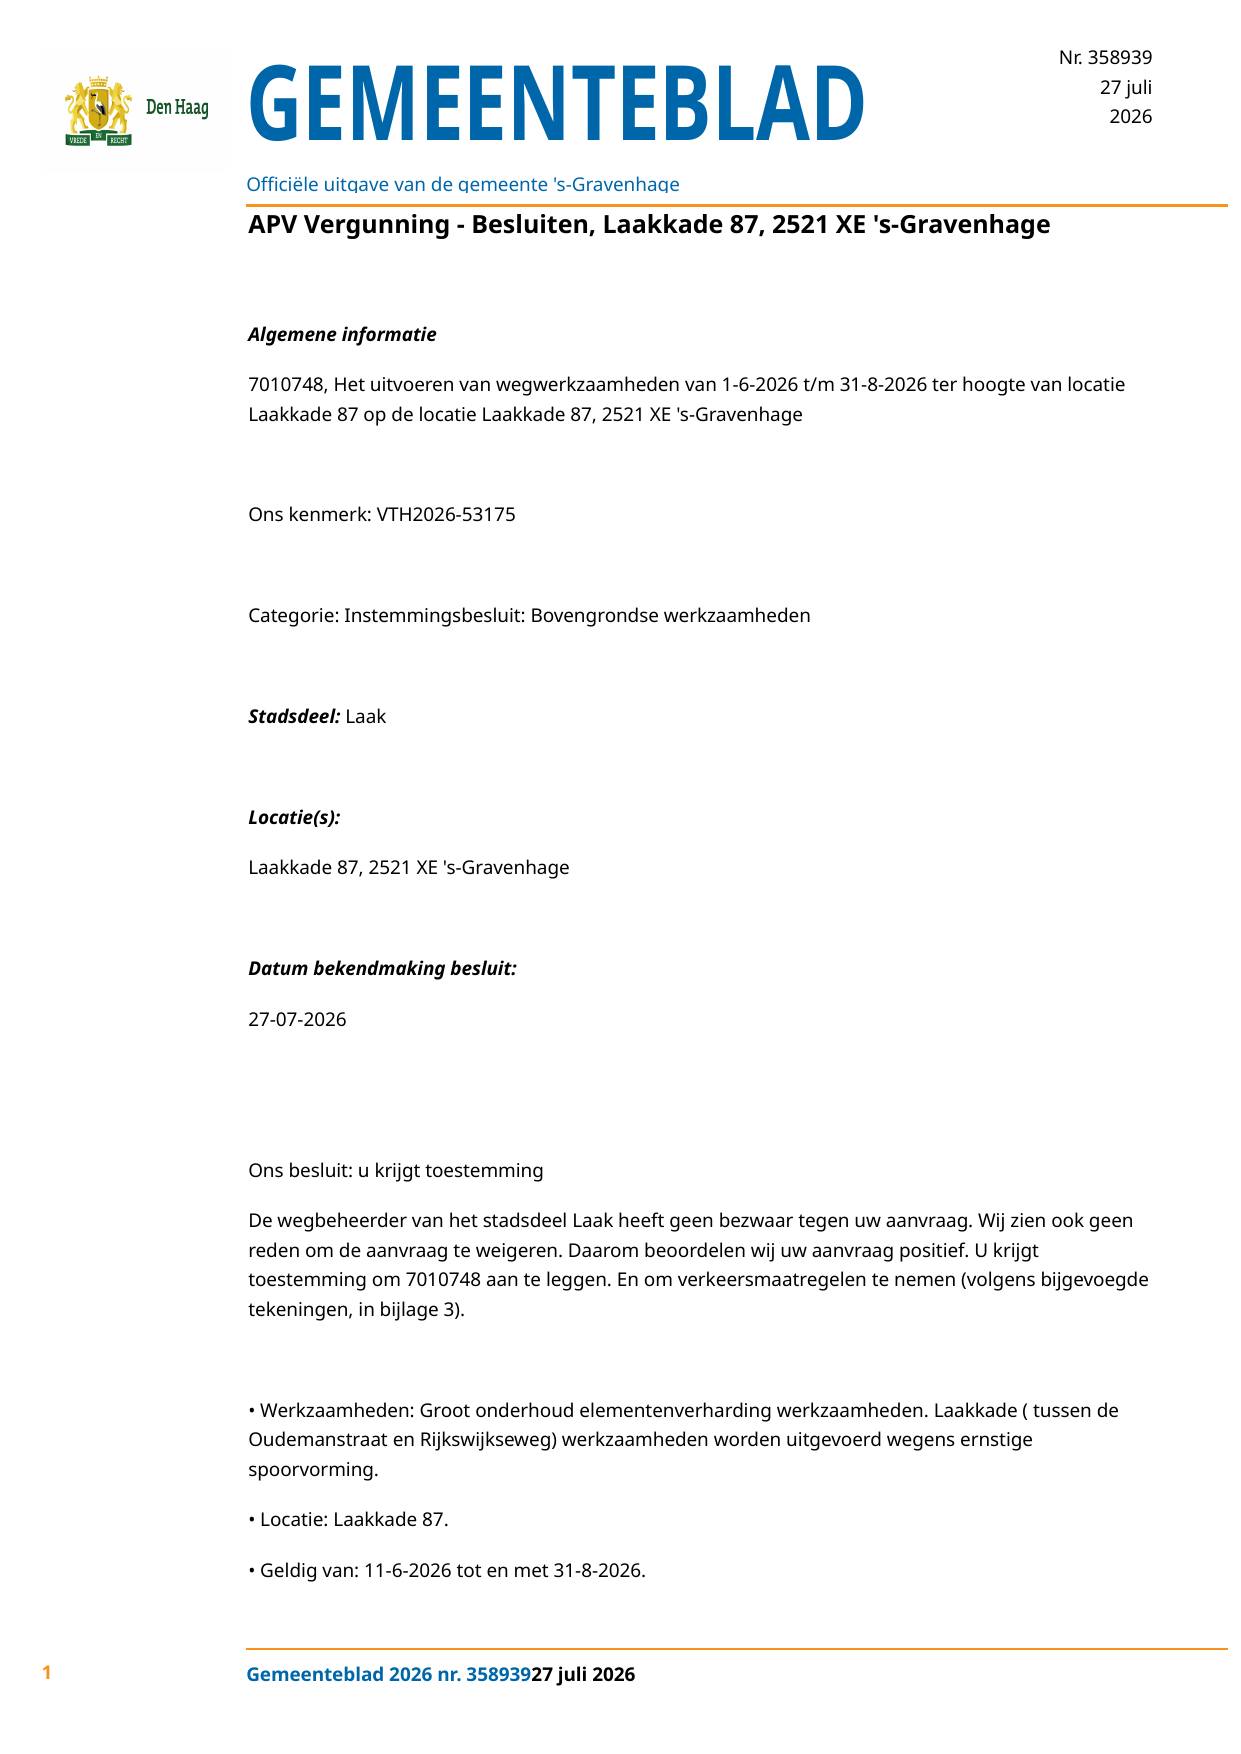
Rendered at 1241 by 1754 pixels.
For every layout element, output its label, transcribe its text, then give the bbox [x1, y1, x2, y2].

text APV Vergunning - Besluiten, Laakkade 87, 2521 XE 's-Gravenhage [248, 207, 1152, 241]
text De wegbeheerder van het stadsdeel Laak heeft geen bezwaar tegen uw aanvraag. Wij zien ook geen reden om de aanvraag te weigeren. Daarom beoordelen wij uw aanvraag positief. U krijgt toestemming om 7010748 aan te leggen. En om verkeersmaatregelen te nemen (volgens bijgevoegde tekeningen, in bijlage 3). [248, 1207, 1152, 1322]
text Algemene informatie [248, 321, 1152, 346]
text Laakkade 87, 2521 XE 's-Gravenhage [248, 854, 1152, 880]
text Locatie(s): [248, 804, 1152, 830]
text • Werkzaamheden: Groot onderhoud elementenverharding werkzaamheden. Laakkade ( tussen de Oudemanstraat en Rijkswijkseweg) werkzaamheden worden uitgevoerd wegens ernstige spoorvorming. [248, 1397, 1152, 1482]
text Stadsdeel: Laak [248, 703, 1152, 729]
text Ons besluit: u krijgt toestemming [248, 1157, 1152, 1183]
text • Geldig van: 11-6-2026 tot en met 31-8-2026. [248, 1557, 1152, 1583]
text 7010748, Het uitvoeren van wegwerkzaamheden van 1-6-2026 t/m 31-8-2026 ter hoogte van locatie Laakkade 87 op de locatie Laakkade 87, 2521 XE 's-Gravenhage [248, 371, 1152, 426]
text Categorie: Instemmingsbesluit: Bovengrondse werkzaamheden [248, 602, 1152, 628]
text Datum bekendmaking besluit: [248, 955, 1152, 981]
text • Locatie: Laakkade 87. [248, 1507, 1152, 1532]
picture [41, 47, 231, 172]
text Ons kenmerk: VTH2026-53175 [248, 502, 1152, 527]
text 27-07-2026 [248, 1006, 1152, 1031]
